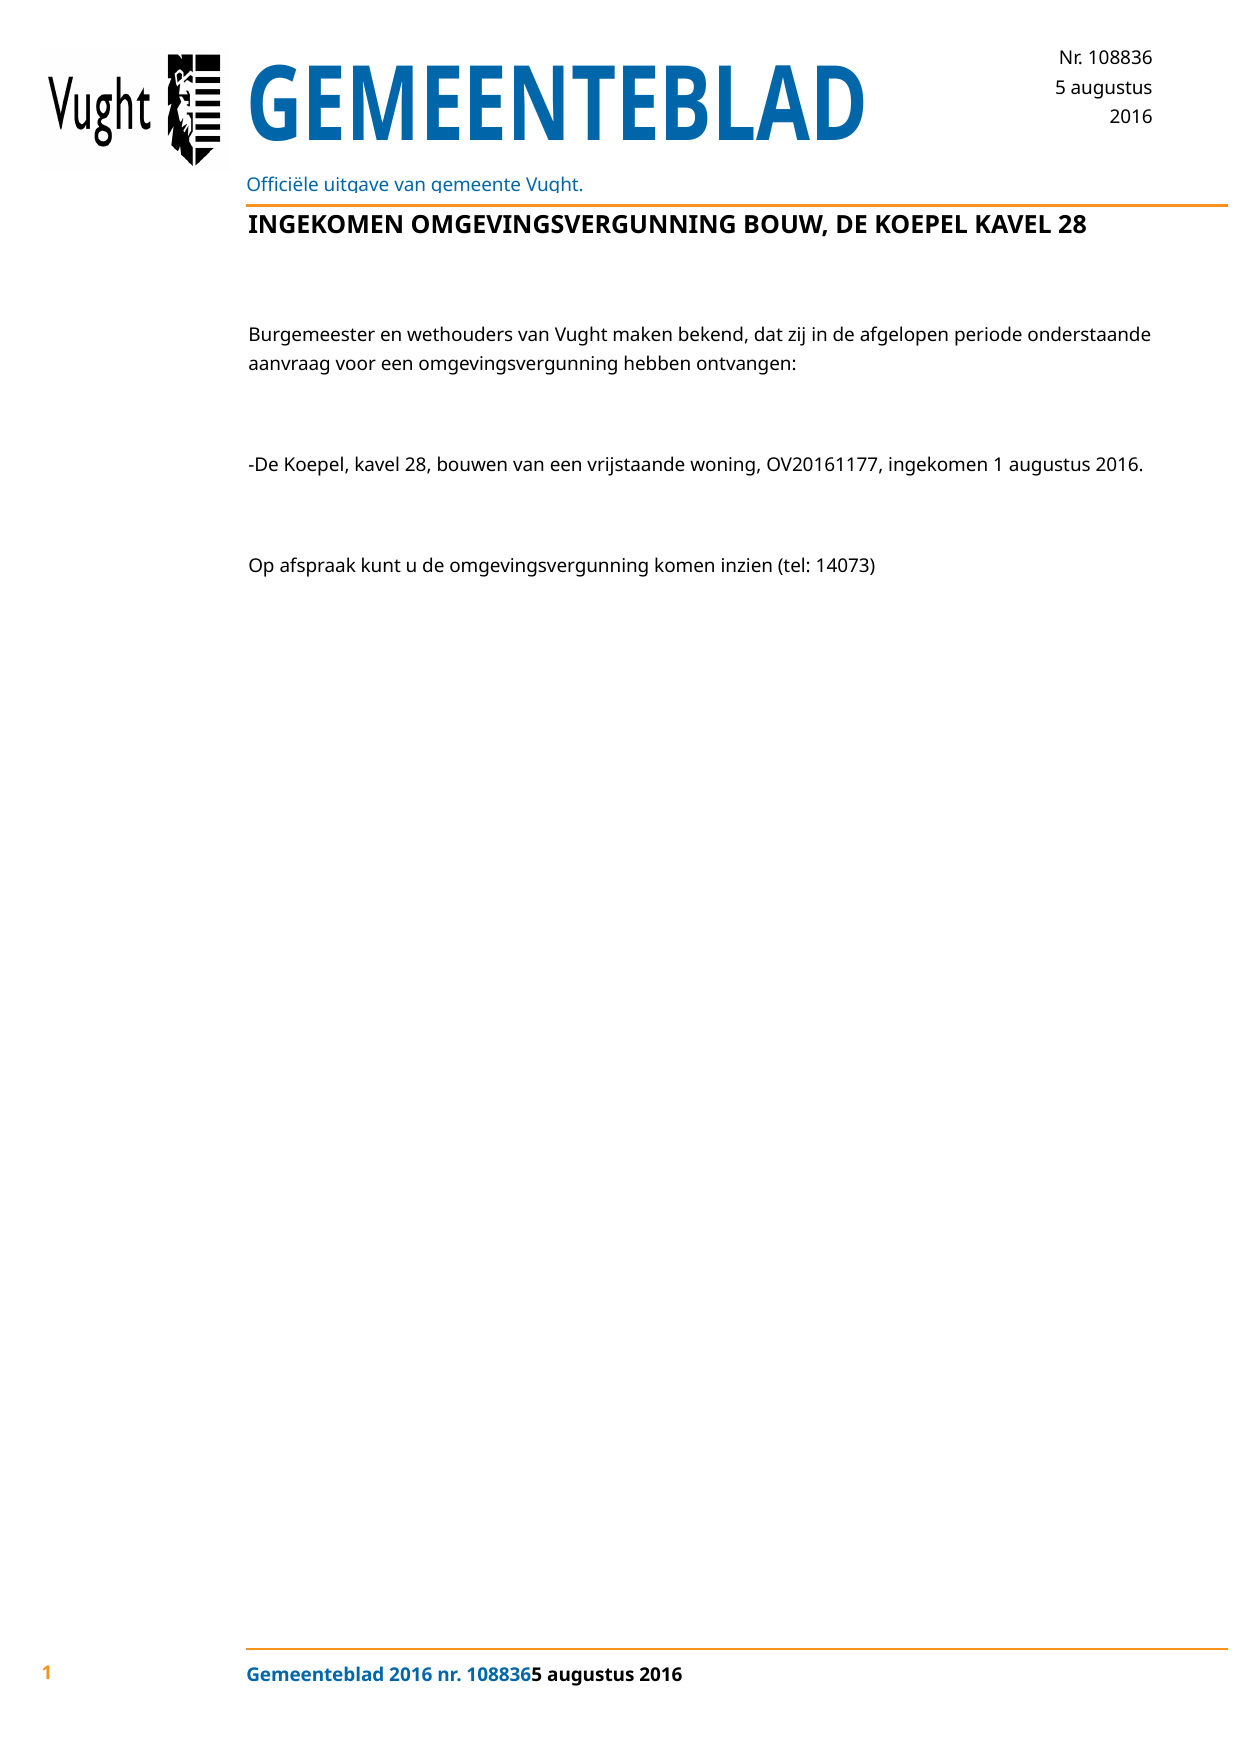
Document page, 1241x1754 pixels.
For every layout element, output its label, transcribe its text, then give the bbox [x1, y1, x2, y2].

text INGEKOMEN OMGEVINGSVERGUNNING BOUW, DE KOEPEL KAVEL 28 [248, 207, 1152, 241]
picture [41, 47, 231, 172]
text Burgemeester en wethouders van Vught maken bekend, dat zij in de afgelopen periode onderstaande aanvraag voor een omgevingsvergunning hebben ontvangen: [248, 321, 1152, 376]
text -De Koepel, kavel 28, bouwen van een vrijstaande woning, OV20161177, ingekomen 1 augustus 2016. [248, 451, 1152, 477]
text Op afspraak kunt u de omgevingsvergunning komen inzien (tel: 14073) [248, 552, 1152, 578]
